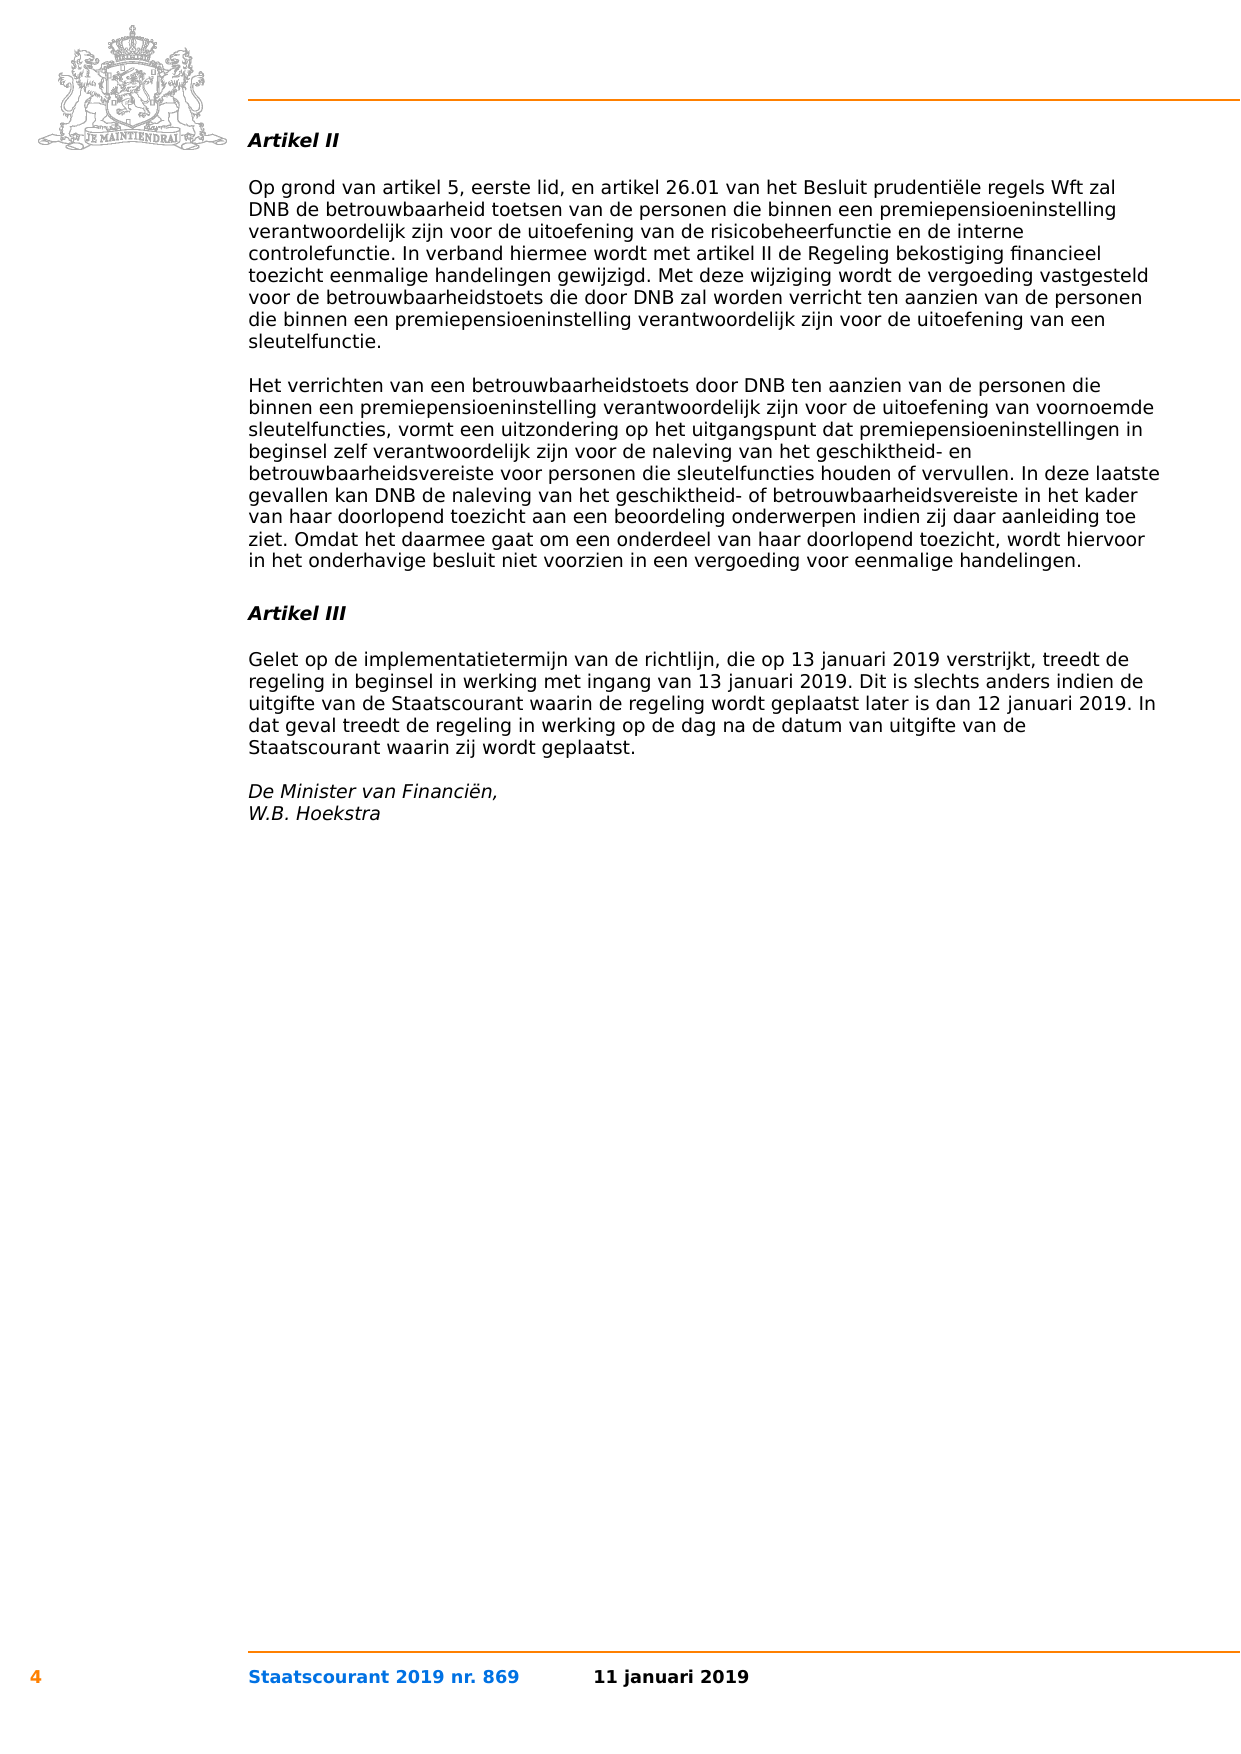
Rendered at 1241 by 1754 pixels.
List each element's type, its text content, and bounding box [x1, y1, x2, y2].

text Het verrichten van een betrouwbaarheidstoets door DNB ten aanzien van de personen die binnen een premiepensioeninstelling verantwoordelijk zijn voor de uitoefening van voornoemde sleutelfuncties, vormt een uitzondering op het uitgangspunt dat premiepensioeninstellingen in beginsel zelf verantwoordelijk zijn voor de naleving van het geschiktheid- en betrouwbaarheidsvereiste voor personen die sleutelfuncties houden of vervullen. In deze laatste gevallen kan DNB de naleving van het geschiktheid- of betrouwbaarheidsvereiste in het kader van haar doorlopend toezicht aan een beoordeling onderwerpen indien zij daar aanleiding toe ziet. Omdat het daarmee gaat om een onderdeel van haar doorlopend toezicht, wordt hiervoor in het onderhavige besluit niet voorzien in een vergoeding voor eenmalige handelingen. [248, 374, 1163, 572]
subtitle Artikel III [248, 602, 1163, 624]
picture [38, 25, 227, 150]
text Op grond van artikel 5, eerste lid, en artikel 26.01 van het Besluit prudentiële regels Wft zal DNB de betrouwbaarheid toetsen van de personen die binnen een premiepensioeninstelling verantwoordelijk zijn voor de uitoefening van de risicobeheerfunctie en de interne controlefunctie. In verband hiermee wordt met artikel II de Regeling bekostiging financieel toezicht eenmalige handelingen gewijzigd. Met deze wijziging wordt de vergoeding vastgesteld voor de betrouwbaarheidstoets die door DNB zal worden verricht ten aanzien van de personen die binnen een premiepensioeninstelling verantwoordelijk zijn voor de uitoefening van een sleutelfunctie. [248, 177, 1163, 353]
text De Minister van Financiën, W.B. Hoekstra [248, 781, 1163, 825]
text Gelet op de implementatietermijn van de richtlijn, die op 13 januari 2019 verstrijkt, treedt de regeling in beginsel in werking met ingang van 13 januari 2019. Dit is slechts anders indien de uitgifte van de Staatscourant waarin de regeling wordt geplaatst later is dan 12 januari 2019. In dat geval treedt de regeling in werking op de dag na de datum van uitgifte van de Staatscourant waarin zij wordt geplaatst. [248, 649, 1163, 759]
subtitle Artikel II [248, 130, 1163, 152]
